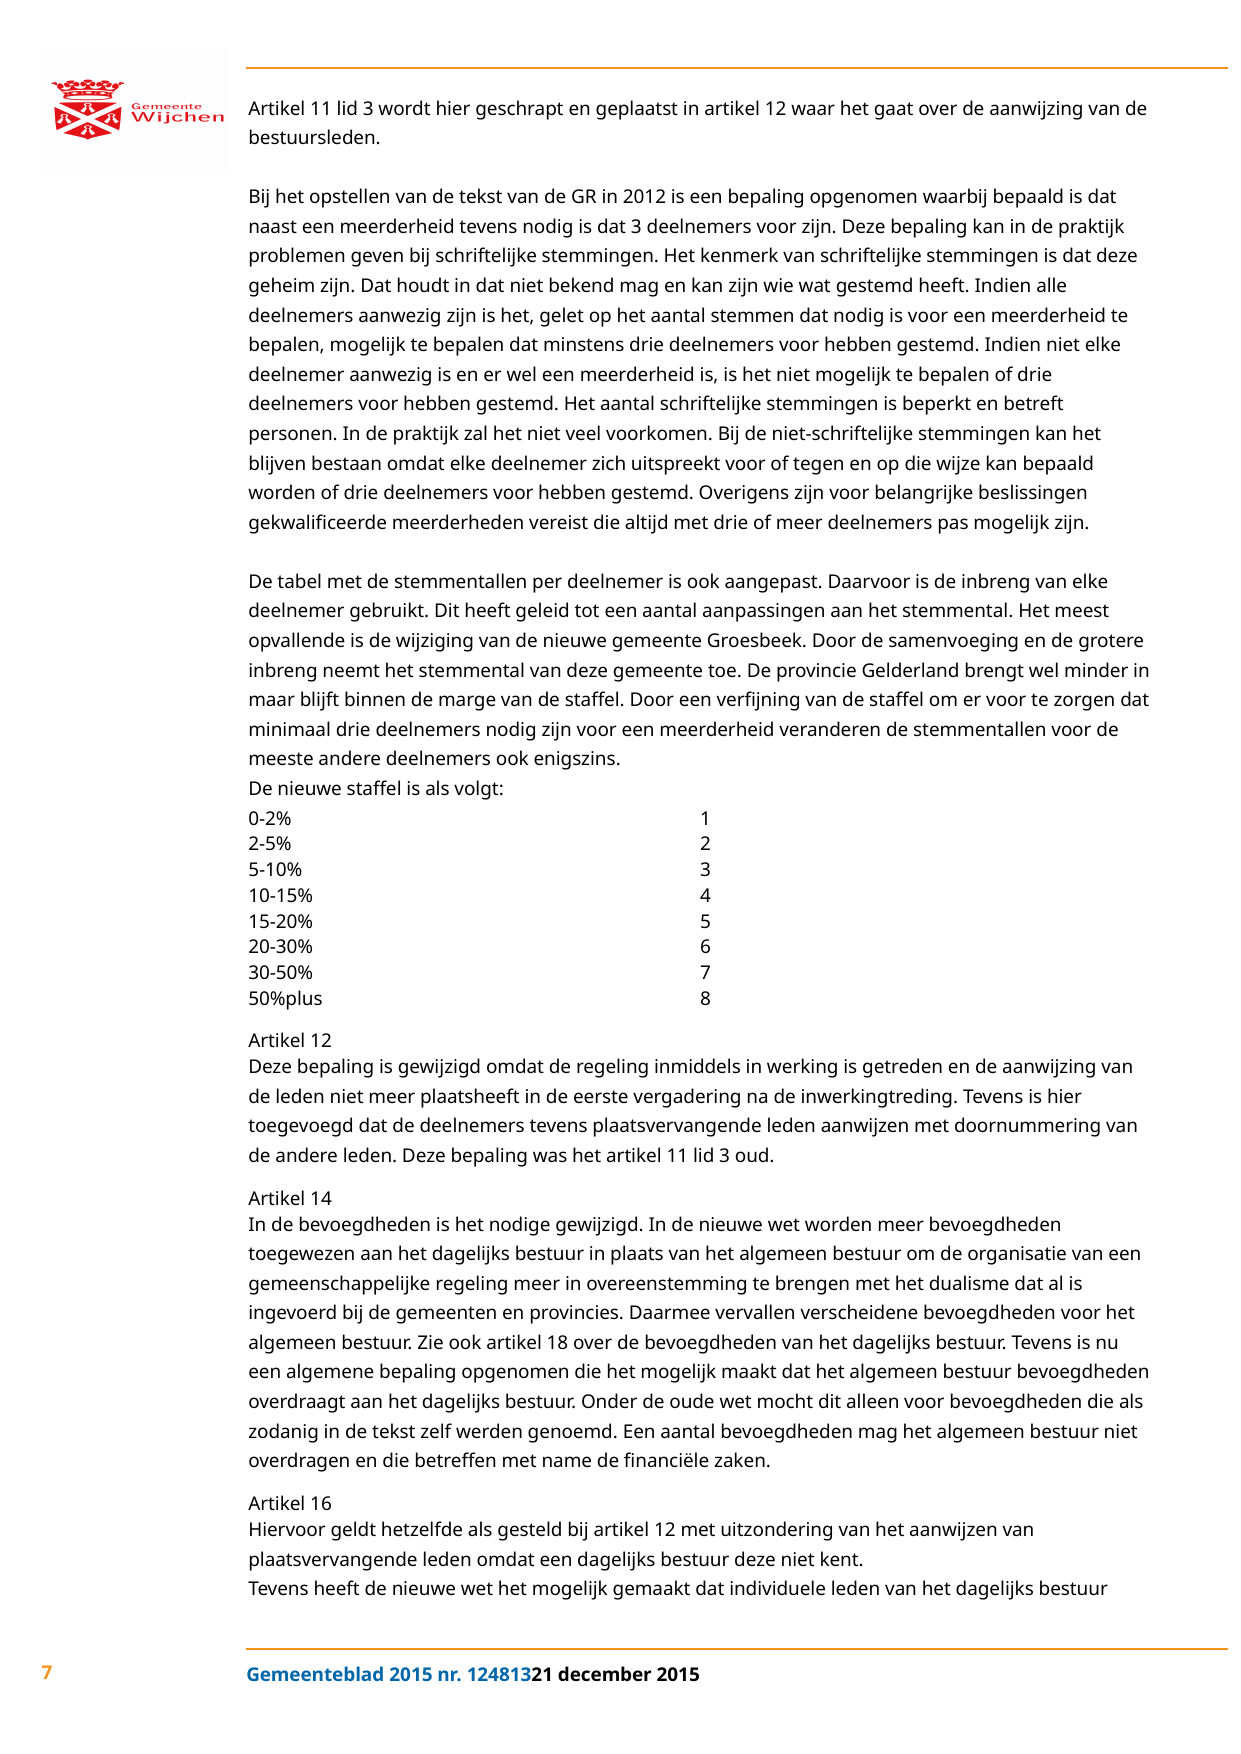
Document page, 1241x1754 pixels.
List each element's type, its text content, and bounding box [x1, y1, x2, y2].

table_cell 5 [700, 908, 1152, 933]
table_cell 15-20% [248, 908, 700, 933]
text De tabel met de stemmentallen per deelnemer is ook aangepast. Daarvoor is de inbreng van elke deelnemer gebruikt. Dit heeft geleid tot een aantal aanpassingen aan het stemmental. Het meest opvallende is de wijziging van de nieuwe gemeente Groesbeek. Door de samenvoeging en de grotere inbreng neemt het stemmental van deze gemeente toe. De provincie Gelderland brengt wel minder in maar blijft binnen de marge van de staffel. Door een verfijning van de staffel om er voor te zorgen dat minimaal drie deelnemers nodig zijn voor een meerderheid veranderen de stemmentallen voor de meeste andere deelnemers ook enigszins. [248, 568, 1152, 771]
text Artikel 12 [248, 1027, 1152, 1053]
table_cell 2-5% [248, 831, 700, 856]
table_cell 30-50% [248, 959, 700, 985]
text Hiervoor geldt hetzelfde als gesteld bij artikel 12 met uitzondering van het aanwijzen van plaatsvervangende leden omdat een dagelijks bestuur deze niet kent. [248, 1516, 1152, 1572]
text Artikel 14 [248, 1185, 1152, 1211]
text Artikel 11 lid 3 wordt hier geschrapt en geplaatst in artikel 12 waar het gaat over de aanwijzing van de bestuursleden. [248, 95, 1152, 150]
text Deze bepaling is gewijzigd omdat de regeling inmiddels in werking is getreden en de aanwijzing van de leden niet meer plaatsheeft in de eerste vergadering na de inwerkingtreding. Tevens is hier toegevoegd dat de deelnemers tevens plaatsvervangende leden aanwijzen met doornummering van de andere leden. Deze bepaling was het artikel 11 lid 3 oud. [248, 1053, 1152, 1168]
table_cell 5-10% [248, 856, 700, 882]
text Tevens heeft de nieuwe wet het mogelijk gemaakt dat individuele leden van het dagelijks bestuur [248, 1576, 1152, 1601]
table_header 1 [700, 805, 1152, 831]
table_cell 2 [700, 831, 1152, 856]
table_cell 4 [700, 882, 1152, 908]
table_cell 10-15% [248, 882, 700, 908]
table_header 0-2% [248, 805, 700, 831]
text Artikel 16 [248, 1491, 1152, 1516]
table_cell 50%plus [248, 985, 700, 1011]
text In de bevoegdheden is het nodige gewijzigd. In de nieuwe wet worden meer bevoegdheden toegewezen aan het dagelijks bestuur in plaats van het algemeen bestuur om de organisatie van een gemeenschappelijke regeling meer in overeenstemming te brengen met het dualisme dat al is ingevoerd bij de gemeenten en provincies. Daarmee vervallen verscheidene bevoegdheden voor het algemeen bestuur. Zie ook artikel 18 over de bevoegdheden van het dagelijks bestuur. Tevens is nu een algemene bepaling opgenomen die het mogelijk maakt dat het algemeen bestuur bevoegdheden overdraagt aan het dagelijks bestuur. Onder de oude wet mocht dit alleen voor bevoegdheden die als zodanig in de tekst zelf werden genoemd. Een aantal bevoegdheden mag het algemeen bestuur niet overdragen en die betreffen met name de financiële zaken. [248, 1211, 1152, 1473]
text De nieuwe staffel is als volgt: [248, 775, 1152, 801]
table_cell 3 [700, 856, 1152, 882]
picture [41, 47, 231, 172]
table_cell 6 [700, 934, 1152, 959]
table_cell 8 [700, 985, 1152, 1011]
table_cell 7 [700, 959, 1152, 985]
text Bij het opstellen van de tekst van de GR in 2012 is een bepaling opgenomen waarbij bepaald is dat naast een meerderheid tevens nodig is dat 3 deelnemers voor zijn. Deze bepaling kan in de praktijk problemen geven bij schriftelijke stemmingen. Het kenmerk van schriftelijke stemmingen is dat deze geheim zijn. Dat houdt in dat niet bekend mag en kan zijn wie wat gestemd heeft. Indien alle deelnemers aanwezig zijn is het, gelet op het aantal stemmen dat nodig is voor een meerderheid te bepalen, mogelijk te bepalen dat minstens drie deelnemers voor hebben gestemd. Indien niet elke deelnemer aanwezig is en er wel een meerderheid is, is het niet mogelijk te bepalen of drie deelnemers voor hebben gestemd. Het aantal schriftelijke stemmingen is beperkt en betreft personen. In de praktijk zal het niet veel voorkomen. Bij de niet-schriftelijke stemmingen kan het blijven bestaan omdat elke deelnemer zich uitspreekt voor of tegen en op die wijze kan bepaald worden of drie deelnemers voor hebben gestemd. Overigens zijn voor belangrijke beslissingen gekwalificeerde meerderheden vereist die altijd met drie of meer deelnemers pas mogelijk zijn. [248, 183, 1152, 535]
table_cell 20-30% [248, 934, 700, 959]
